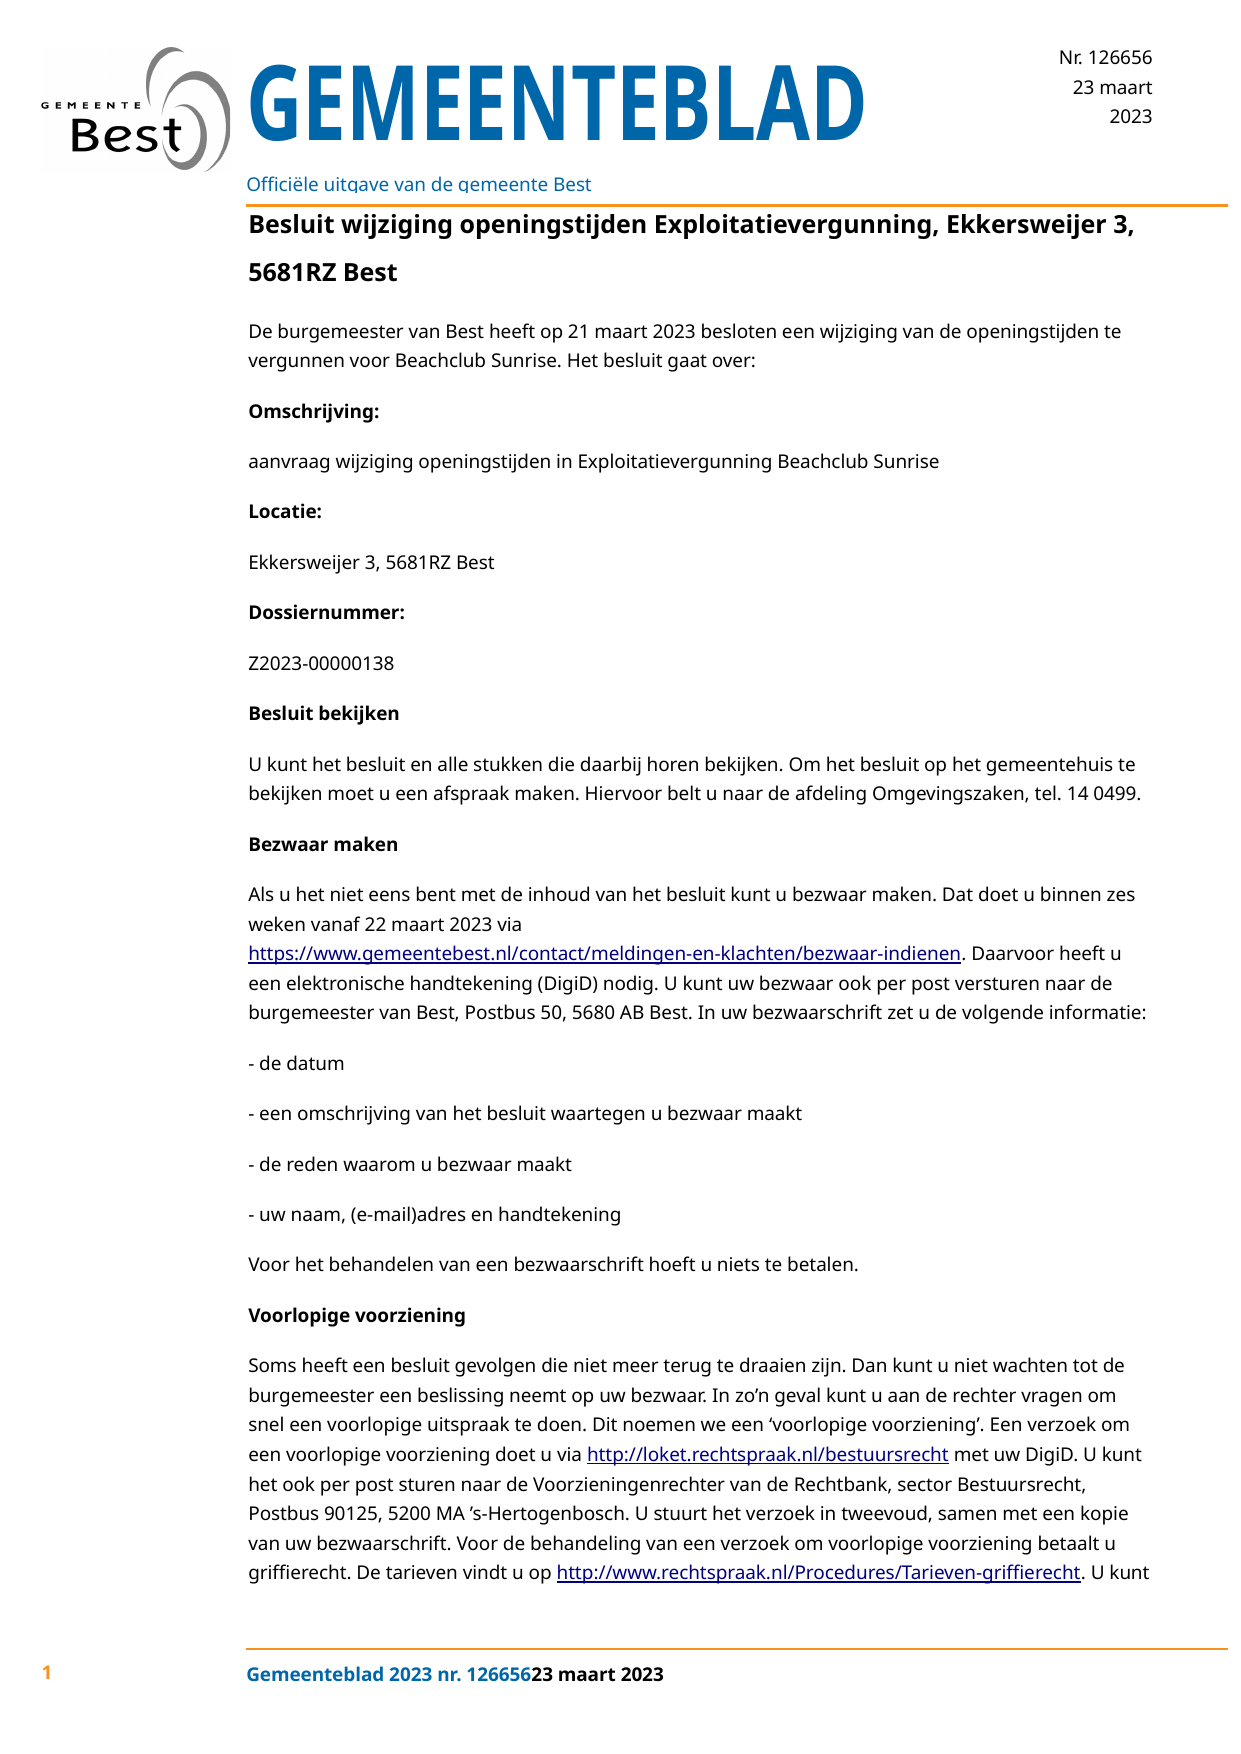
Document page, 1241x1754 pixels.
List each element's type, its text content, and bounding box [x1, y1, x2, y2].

text Omschrijving: [248, 398, 1152, 424]
text Ekkersweijer 3, 5681RZ Best [248, 549, 1152, 575]
text Dossiernummer: [248, 599, 1152, 625]
text - de reden waarom u bezwaar maakt [248, 1151, 1152, 1177]
text - de datum [248, 1050, 1152, 1076]
text U kunt het besluit en alle stukken die daarbij horen bekijken. Om het besluit op het gemeentehuis te bekijken moet u een afspraak maken. Hiervoor belt u naar de afdeling Omgevingszaken, tel. 14 0499. [248, 751, 1152, 806]
text Locatie: [248, 499, 1152, 524]
text Bezwaar maken [248, 831, 1152, 857]
text Z2023-00000138 [248, 650, 1152, 676]
text Besluit bekijken [248, 700, 1152, 726]
text Besluit wijziging openingstijden Exploitatievergunning, Ekkersweijer 3, 5681RZ Best [248, 207, 1152, 288]
text Soms heeft een besluit gevolgen die niet meer terug te draaien zijn. Dan kunt u niet wachten tot de burgemeester een beslissing neemt op uw bezwaar. In zo’n geval kunt u aan de rechter vragen om snel een voorlopige uitspraak te doen. Dit noemen we een ‘voorlopige voorziening’. Een verzoek om een voorlopige voorziening doet u via http://loket.rechtspraak.nl/bestuursrecht met uw DigiD. U kunt het ook per post sturen naar de Voorzieningenrechter van de Rechtbank, sector Bestuursrecht, Postbus 90125, 5200 MA ’s-Hertogenbosch. U stuurt het verzoek in tweevoud, samen met een kopie van uw bezwaarschrift. Voor de behandeling van een verzoek om voorlopige voorziening betaalt u griffierecht. De tarieven vindt u op http://www.rechtspraak.nl/Procedures/Tarieven-griffierecht. U kunt [248, 1352, 1152, 1585]
text Als u het niet eens bent met de inhoud van het besluit kunt u bezwaar maken. Dat doet u binnen zes weken vanaf 22 maart 2023 via https://www.gemeentebest.nl/contact/meldingen-en-klachten/bezwaar-indienen. Daarvoor heeft u een elektronische handtekening (DigiD) nodig. U kunt uw bezwaar ook per post versturen naar de burgemeester van Best, Postbus 50, 5680 AB Best. In uw bezwaarschrift zet u de volgende informatie: [248, 881, 1152, 1025]
text Voor het behandelen van een bezwaarschrift hoeft u niets te betalen. [248, 1252, 1152, 1277]
text - een omschrijving van het besluit waartegen u bezwaar maakt [248, 1100, 1152, 1126]
text De burgemeester van Best heeft op 21 maart 2023 besloten een wijziging van de openingstijden te vergunnen voor Beachclub Sunrise. Het besluit gaat over: [248, 318, 1152, 373]
text aanvraag wijziging openingstijden in Exploitatievergunning Beachclub Sunrise [248, 448, 1152, 474]
text - uw naam, (e-mail)adres en handtekening [248, 1201, 1152, 1227]
text Voorlopige voorziening [248, 1302, 1152, 1328]
picture [41, 47, 231, 172]
